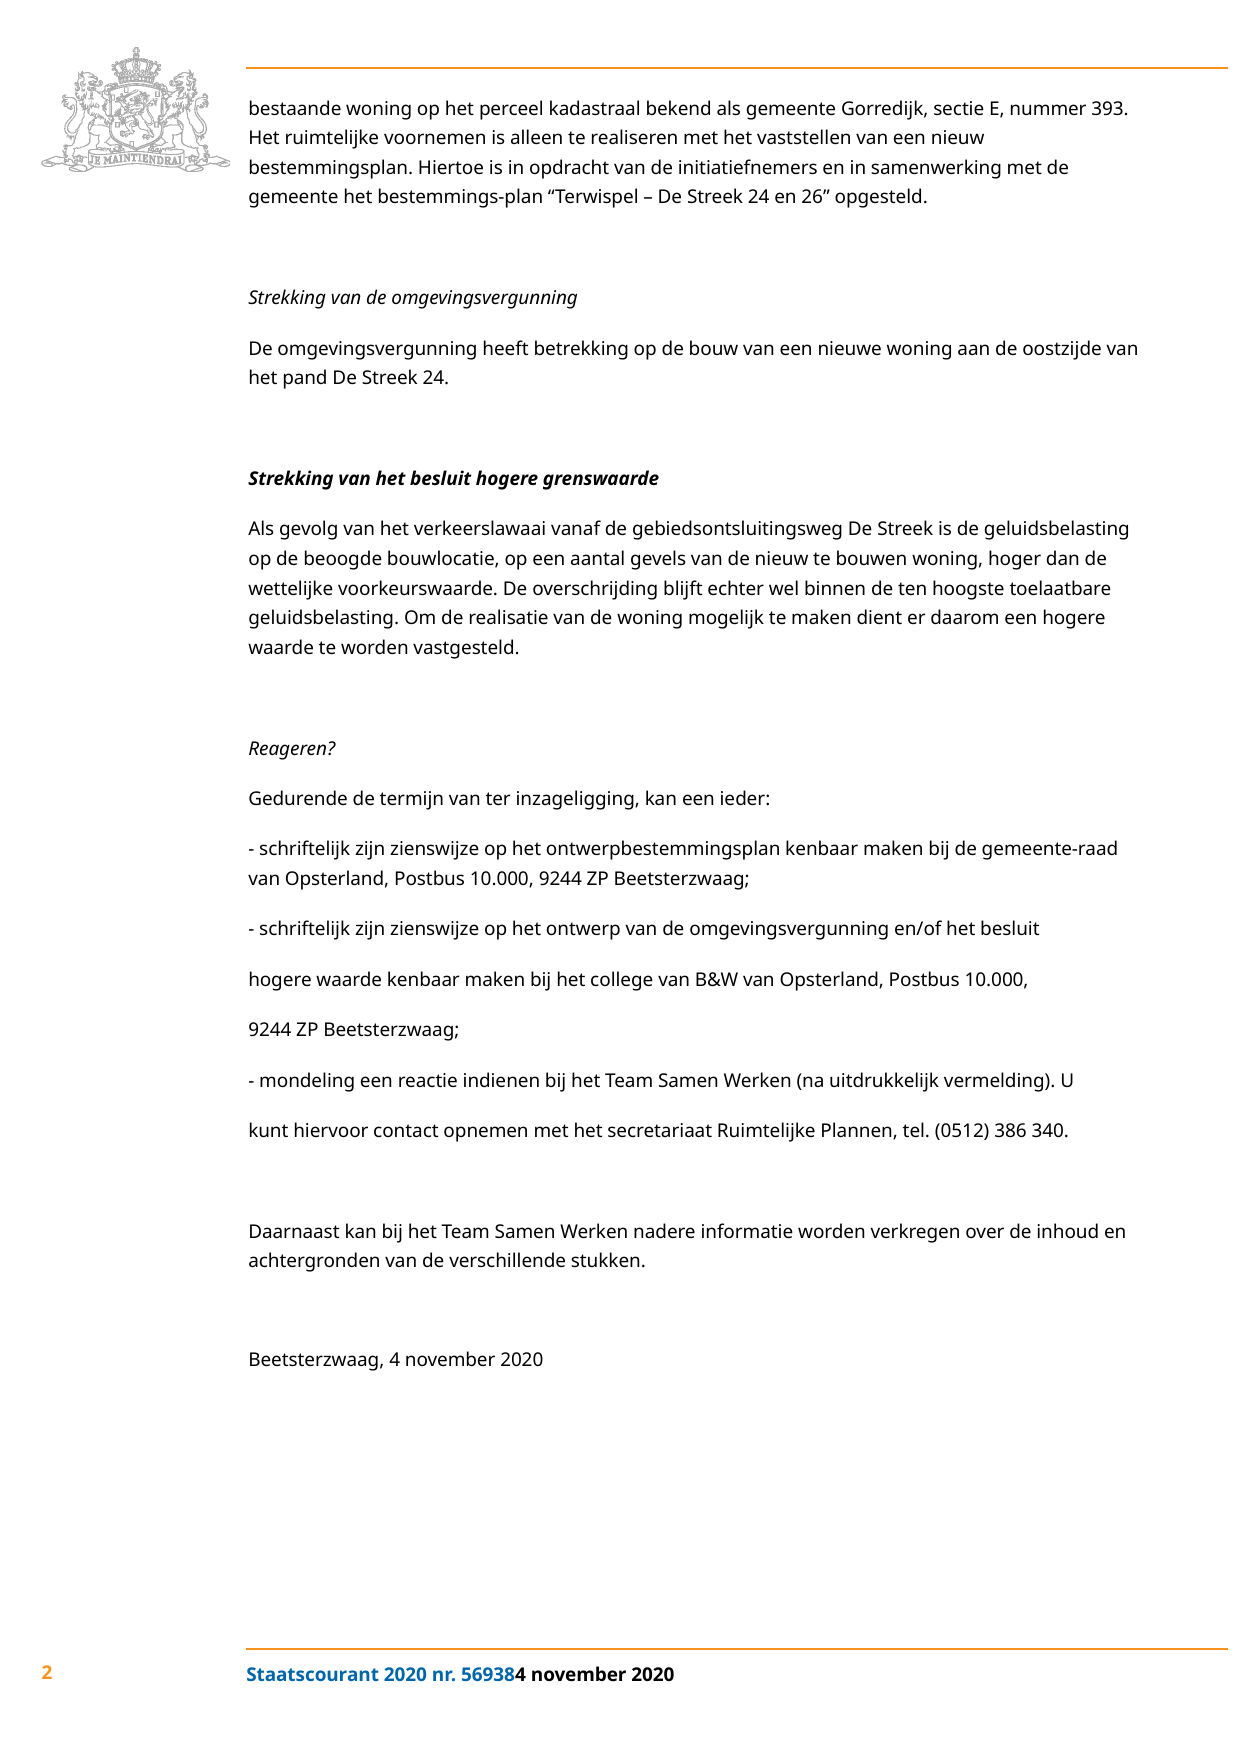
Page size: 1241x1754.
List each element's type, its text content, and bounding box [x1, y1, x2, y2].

text Strekking van het besluit hogere grenswaarde [248, 465, 1152, 491]
text hogere waarde kenbaar maken bij het college van B&W van Opsterland, Postbus 10.000, [248, 966, 1152, 992]
text Strekking van de omgevingsvergunning [248, 284, 1152, 310]
text - schriftelijk zijn zienswijze op het ontwerpbestemmingsplan kenbaar maken bij de gemeente-raad van Opsterland, Postbus 10.000, 9244 ZP Beetsterzwaag; [248, 836, 1152, 891]
text Beetsterzwaag, 4 november 2020 [248, 1346, 1152, 1372]
text De omgevingsvergunning heeft betrekking op de bouw van een nieuwe woning aan de oostzijde van het pand De Streek 24. [248, 335, 1152, 390]
text kunt hiervoor contact opnemen met het secretariaat Ruimtelijke Plannen, tel. (0512) 386 340. [248, 1117, 1152, 1143]
text Daarnaast kan bij het Team Samen Werken nadere informatie worden verkregen over de inhoud en achtergronden van de verschillende stukken. [248, 1218, 1152, 1273]
text - mondeling een reactie indienen bij het Team Samen Werken (na uitdrukkelijk vermelding). U [248, 1067, 1152, 1093]
picture [41, 47, 231, 172]
text - schriftelijk zijn zienswijze op het ontwerp van de omgevingsvergunning en/of het besluit [248, 916, 1152, 941]
text Als gevolg van het verkeerslawaai vanaf de gebiedsontsluitingsweg De Streek is de geluidsbelasting op de beoogde bouwlocatie, op een aantal gevels van de nieuw te bouwen woning, hoger dan de wettelijke voorkeurswaarde. De overschrijding blijft echter wel binnen de ten hoogste toelaatbare geluidsbelasting. Om de realisatie van de woning mogelijk te maken dient er daarom een hogere waarde te worden vastgesteld. [248, 516, 1152, 660]
text 9244 ZP Beetsterzwaag; [248, 1016, 1152, 1042]
text bestaande woning op het perceel kadastraal bekend als gemeente Gorredijk, sectie E, nummer 393. Het ruimtelijke voornemen is alleen te realiseren met het vaststellen van een nieuw bestemmingsplan. Hiertoe is in opdracht van de initiatiefnemers en in samenwerking met de gemeente het bestemmings-plan “Terwispel – De Streek 24 en 26” opgesteld. [248, 95, 1152, 209]
text Reageren? [248, 735, 1152, 761]
text Gedurende de termijn van ter inzageligging, kan een ieder: [248, 785, 1152, 811]
